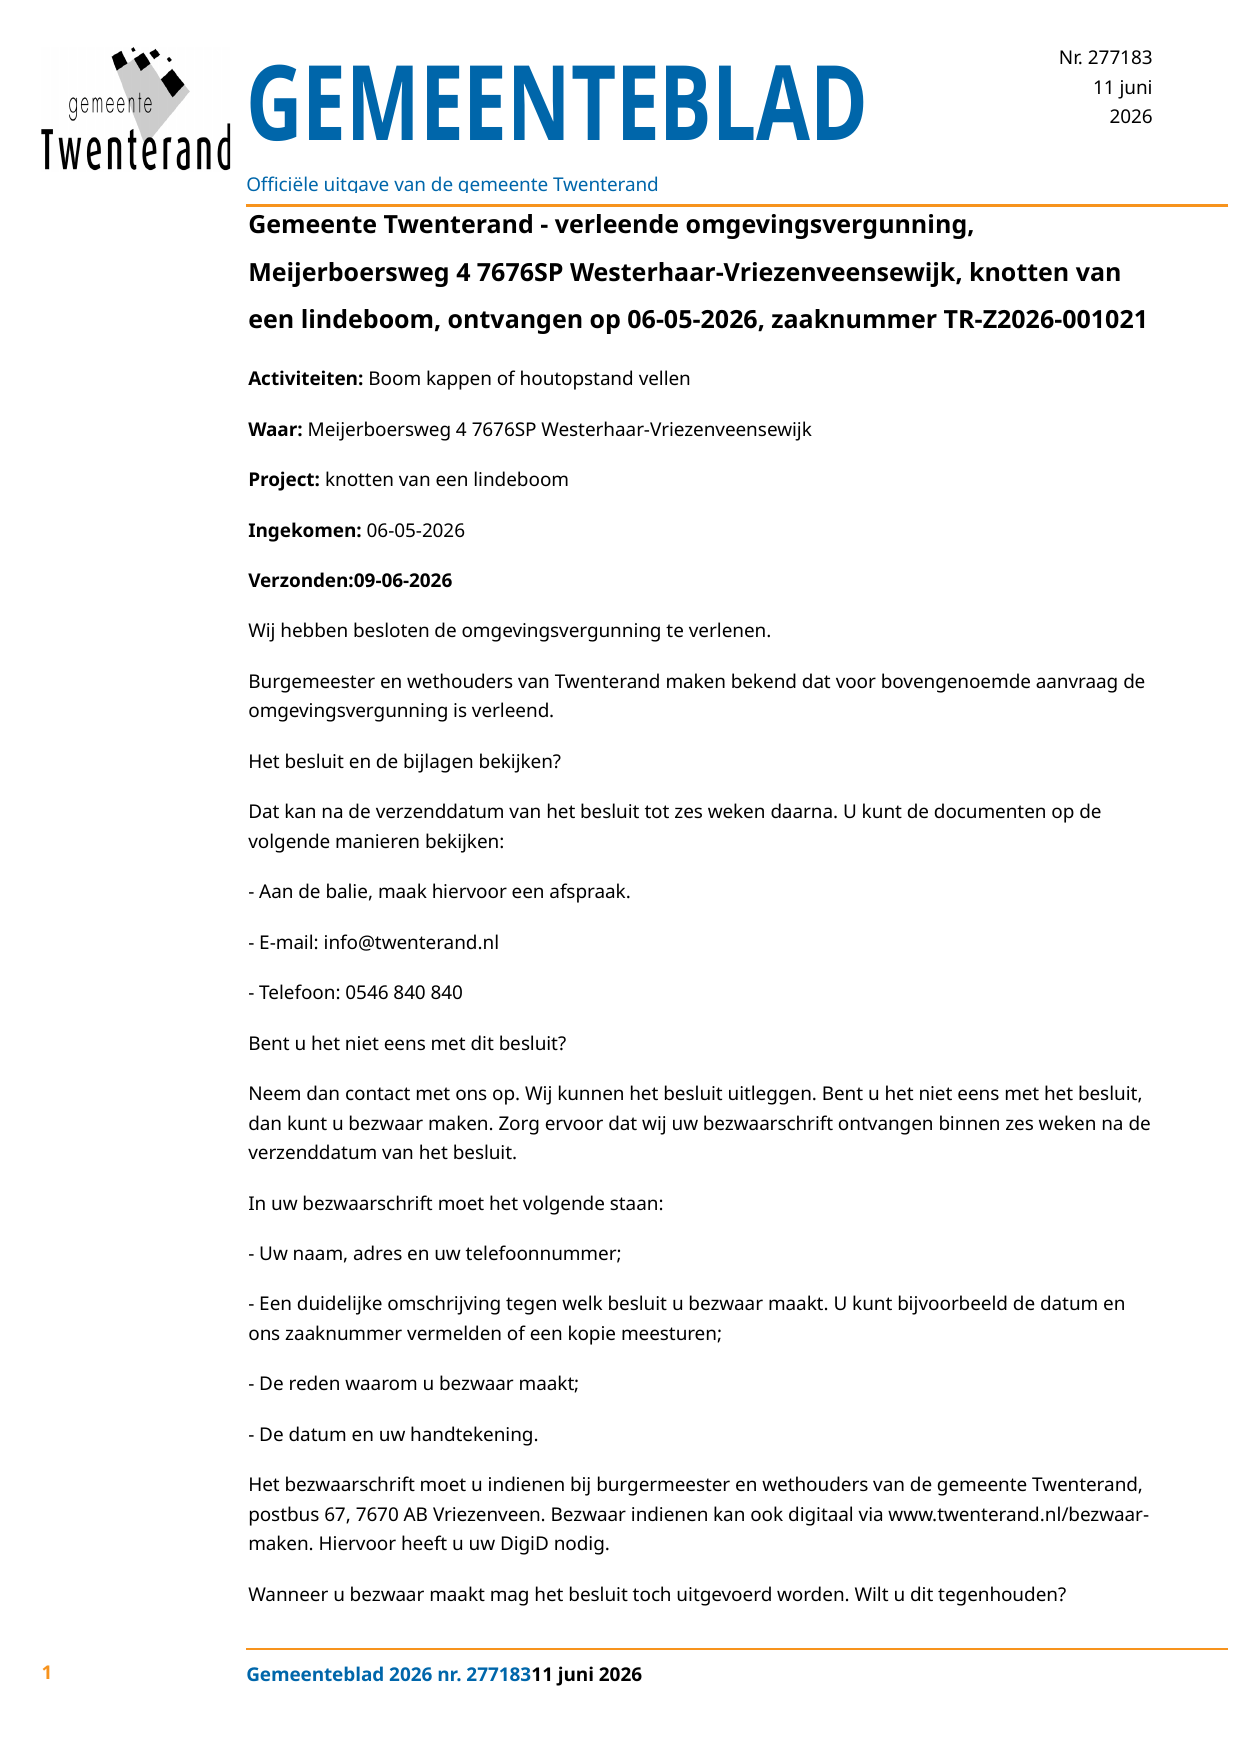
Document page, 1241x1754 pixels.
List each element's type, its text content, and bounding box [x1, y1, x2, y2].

text In uw bezwaarschrift moet het volgende staan: [248, 1190, 1152, 1215]
picture [41, 47, 231, 172]
text - E-mail: info@twenterand.nl [248, 929, 1152, 954]
text Dat kan na de verzenddatum van het besluit tot zes weken daarna. U kunt de documenten op de volgende manieren bekijken: [248, 798, 1152, 854]
text Neem dan contact met ons op. Wij kunnen het besluit uitleggen. Bent u het niet eens met het besluit, dan kunt u bezwaar maken. Zorg ervoor dat wij uw bezwaarschrift ontvangen binnen zes weken na de verzenddatum van het besluit. [248, 1080, 1152, 1165]
text - De reden waarom u bezwaar maakt; [248, 1371, 1152, 1396]
text Wij hebben besloten de omgevingsvergunning te verlenen. [248, 618, 1152, 643]
text Waar: Meijerboersweg 4 7676SP Westerhaar-Vriezenveensewijk [248, 416, 1152, 442]
text Activiteiten: Boom kappen of houtopstand vellen [248, 366, 1152, 391]
text Burgemeester en wethouders van Twenterand maken bekend dat voor bovengenoemde aanvraag de omgevingsvergunning is verleend. [248, 668, 1152, 723]
text - Telefoon: 0546 840 840 [248, 979, 1152, 1005]
text Het bezwaarschrift moet u indienen bij burgermeester en wethouders van de gemeente Twenterand, postbus 67, 7670 AB Vriezenveen. Bezwaar indienen kan ook digitaal via www.twenterand.nl/bezwaar-maken. Hiervoor heeft u uw DigiD nodig. [248, 1471, 1152, 1556]
text - De datum en uw handtekening. [248, 1421, 1152, 1447]
text - Een duidelijke omschrijving tegen welk besluit u bezwaar maakt. U kunt bijvoorbeeld de datum en ons zaaknummer vermelden of een kopie meesturen; [248, 1291, 1152, 1346]
text Gemeente Twenterand - verleende omgevingsvergunning, Meijerboersweg 4 7676SP Westerhaar-Vriezenveensewijk, knotten van een lindeboom, ontvangen op 06-05-2026, zaaknummer TR-Z2026-001021 [248, 207, 1152, 336]
text Verzonden:09-06-2026 [248, 567, 1152, 593]
text Bent u het niet eens met dit besluit? [248, 1030, 1152, 1055]
text Project: knotten van een lindeboom [248, 466, 1152, 492]
text Wanneer u bezwaar maakt mag het besluit toch uitgevoerd worden. Wilt u dit tegenhouden? [248, 1581, 1152, 1607]
text Het besluit en de bijlagen bekijken? [248, 748, 1152, 774]
text - Uw naam, adres en uw telefoonnummer; [248, 1240, 1152, 1266]
text - Aan de balie, maak hiervoor een afspraak. [248, 878, 1152, 904]
text Ingekomen: 06-05-2026 [248, 517, 1152, 542]
